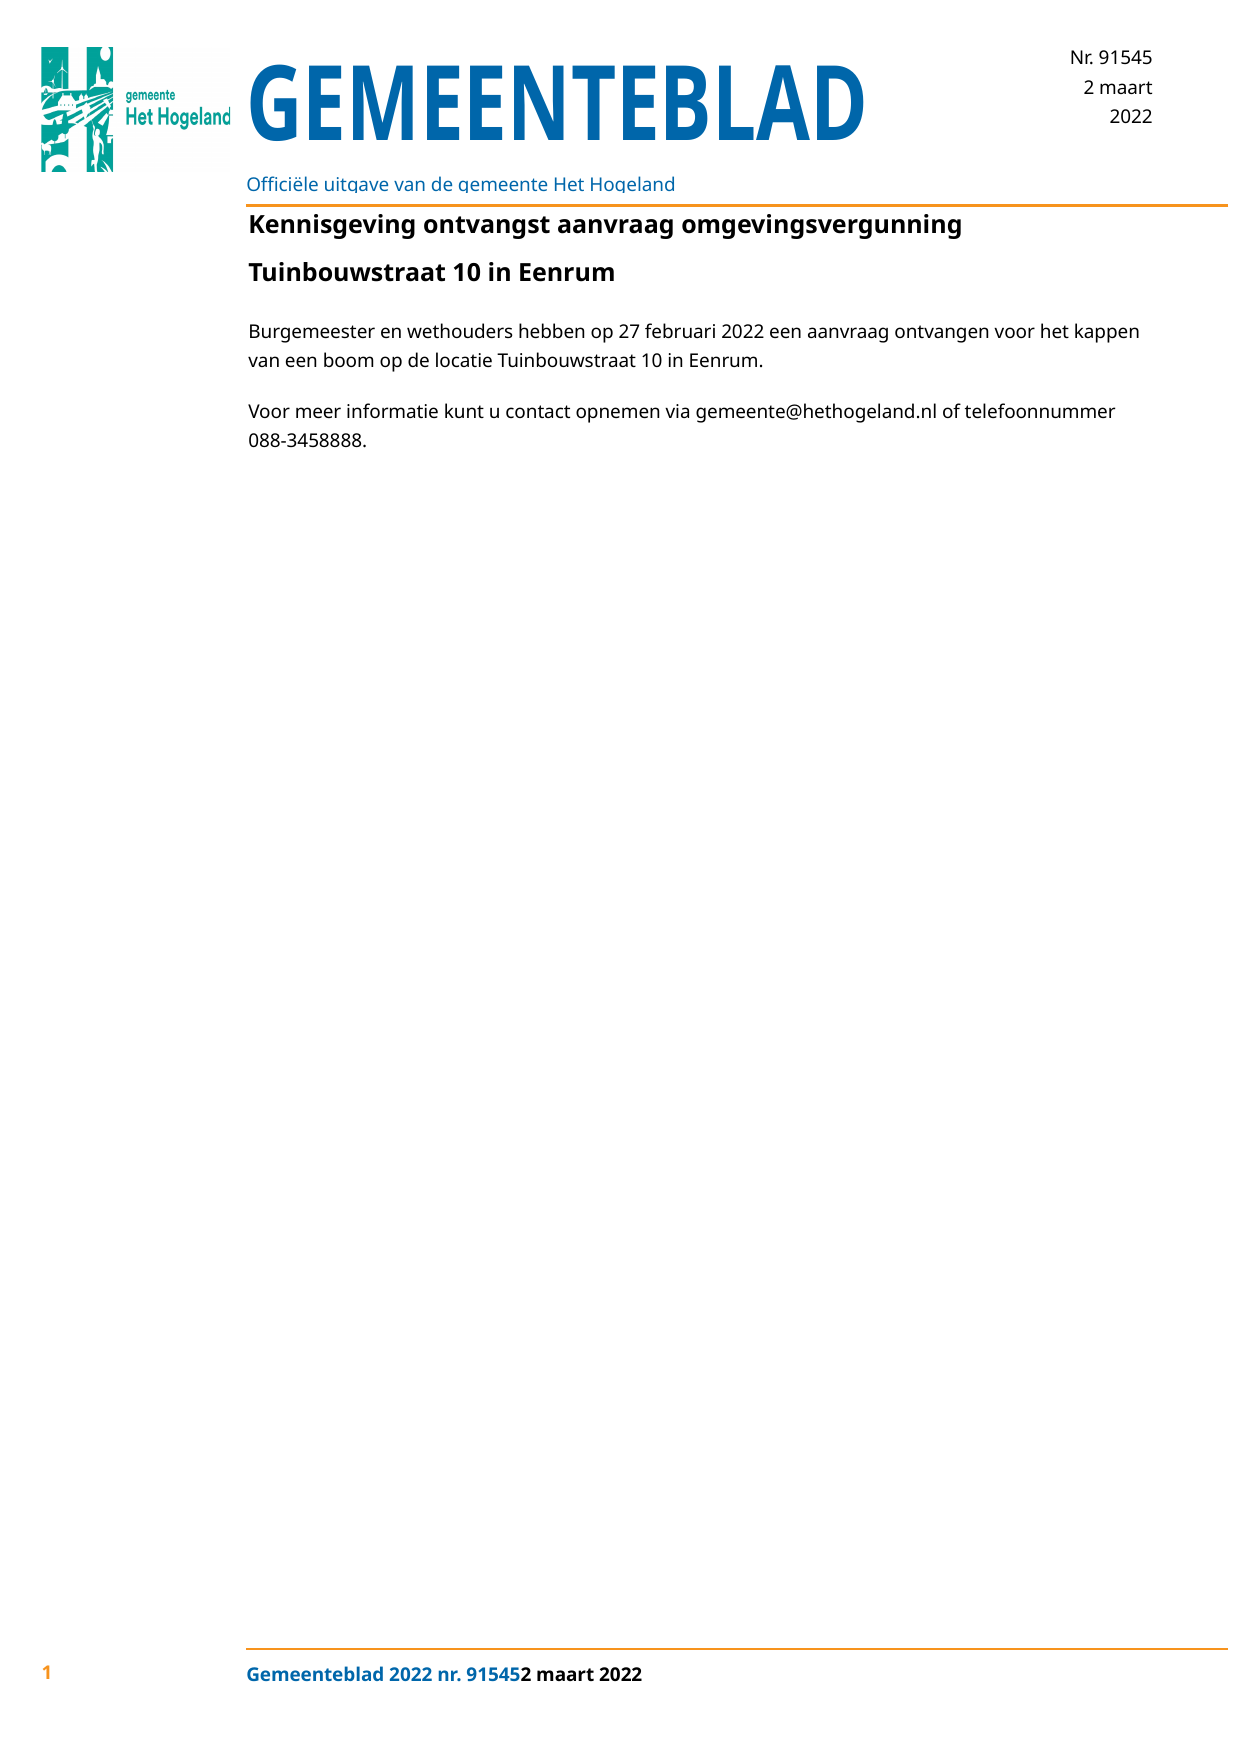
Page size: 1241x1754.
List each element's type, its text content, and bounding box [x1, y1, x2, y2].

text Burgemeester en wethouders hebben op 27 februari 2022 een aanvraag ontvangen voor het kappen van een boom op de locatie Tuinbouwstraat 10 in Eenrum. [248, 318, 1152, 373]
text Voor meer informatie kunt u contact opnemen via gemeente@hethogeland.nl of telefoonnummer 088-3458888. [248, 398, 1152, 453]
picture [41, 47, 231, 172]
text Kennisgeving ontvangst aanvraag omgevingsvergunning Tuinbouwstraat 10 in Eenrum [248, 207, 1152, 288]
